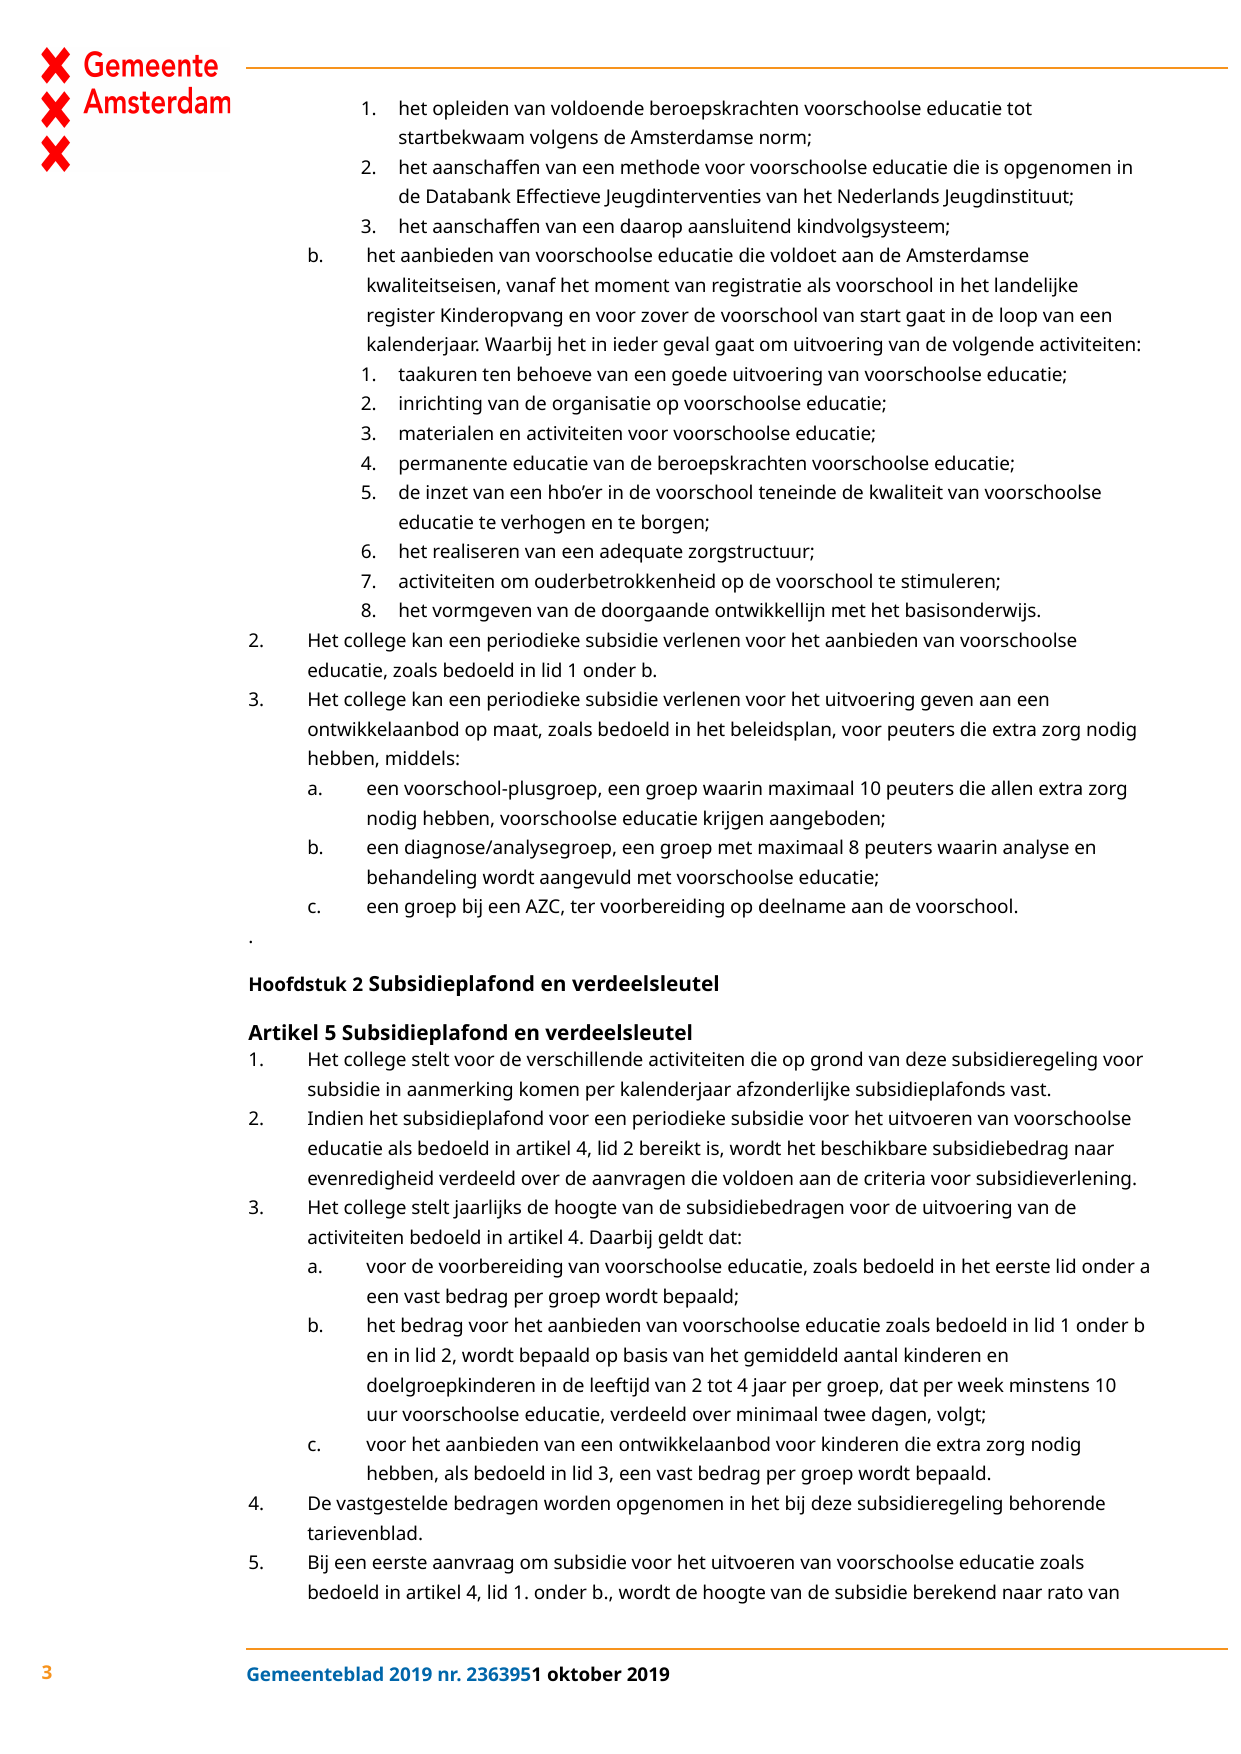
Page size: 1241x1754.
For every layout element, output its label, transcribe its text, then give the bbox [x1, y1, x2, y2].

list inrichting van de organisatie op voorschoolse educatie; [361, 391, 1152, 416]
list de inzet van een hbo’er in de voorschool teneinde de kwaliteit van voorschoolse educatie te verhogen en te borgen; [361, 479, 1152, 535]
list De vastgestelde bedragen worden opgenomen in het bij deze subsidieregeling behorende tarievenblad. [248, 1490, 1152, 1546]
list Het college stelt jaarlijks de hoogte van de subsidiebedragen voor de uitvoering van de activiteiten bedoeld in artikel 4. Daarbij geldt dat: [248, 1194, 1152, 1250]
list een voorschool-plusgroep, een groep waarin maximaal 10 peuters die allen extra zorg nodig hebben, voorschoolse educatie krijgen aangeboden; [307, 775, 1152, 831]
list het realiseren van een adequate zorgstructuur; [361, 538, 1152, 564]
list Bij een eerste aanvraag om subsidie voor het uitvoeren van voorschoolse educatie zoals bedoeld in artikel 4, lid 1. onder b., wordt de hoogte van de subsidie berekend naar rato van [248, 1549, 1152, 1605]
list activiteiten om ouderbetrokkenheid op de voorschool te stimuleren; [361, 568, 1152, 594]
list Het college kan een periodieke subsidie verlenen voor het aanbieden van voorschoolse educatie, zoals bedoeld in lid 1 onder b. [248, 627, 1152, 683]
list voor het aanbieden van een ontwikkelaanbod voor kinderen die extra zorg nodig hebben, als bedoeld in lid 3, een vast bedrag per groep wordt bepaald. [307, 1431, 1152, 1486]
list taakuren ten behoeve van een goede uitvoering van voorschoolse educatie; [361, 361, 1152, 387]
list het aanschaffen van een daarop aansluitend kindvolgsysteem; [361, 213, 1152, 239]
list het vormgeven van de doorgaande ontwikkellijn met het basisonderwijs. [361, 598, 1152, 623]
list voor de voorbereiding van voorschoolse educatie, zoals bedoeld in het eerste lid onder a een vast bedrag per groep wordt bepaald; [307, 1253, 1152, 1309]
list het bedrag voor het aanbieden van voorschoolse educatie zoals bedoeld in lid 1 onder b en in lid 2, wordt bepaald op basis van het gemiddeld aantal kinderen en doelgroepkinderen in de leeftijd van 2 tot 4 jaar per groep, dat per week minstens 10 uur voorschoolse educatie, verdeeld over minimaal twee dagen, volgt; [307, 1313, 1152, 1427]
list het aanschaffen van een methode voor voorschoolse educatie die is opgenomen in de Databank Effectieve Jeugdinterventies van het Nederlands Jeugdinstituut; [361, 154, 1152, 209]
list permanente educatie van de beroepskrachten voorschoolse educatie; [361, 450, 1152, 476]
list het aanbieden van voorschoolse educatie die voldoet aan de Amsterdamse kwaliteitseisen, vanaf het moment van registratie als voorschool in het landelijke register Kinderopvang en voor zover de voorschool van start gaat in de loop van een kalenderjaar. Waarbij het in ieder geval gaat om uitvoering van de volgende activiteiten: [307, 243, 1152, 357]
list een groep bij een AZC, ter voorbereiding op deelname aan de voorschool. [307, 893, 1152, 919]
list een diagnose/analysegroep, een groep met maximaal 8 peuters waarin analyse en behandeling wordt aangevuld met voorschoolse educatie; [307, 834, 1152, 890]
list Indien het subsidieplafond voor een periodieke subsidie voor het uitvoeren van voorschoolse educatie als bedoeld in artikel 4, lid 2 bereikt is, wordt het beschikbare subsidiebedrag naar evenredigheid verdeeld over de aanvragen die voldoen aan de criteria voor subsidieverlening. [248, 1106, 1152, 1191]
text Artikel 5 Subsidieplafond en verdeelsleutel [248, 1018, 1152, 1046]
picture [41, 47, 231, 172]
list Het college stelt voor de verschillende activiteiten die op grond van deze subsidieregeling voor subsidie in aanmerking komen per kalenderjaar afzonderlijke subsidieplafonds vast. [248, 1046, 1152, 1102]
list materialen en activiteiten voor voorschoolse educatie; [361, 420, 1152, 446]
list Het college kan een periodieke subsidie verlenen voor het uitvoering geven aan een ontwikkelaanbod op maat, zoals bedoeld in het beleidsplan, voor peuters die extra zorg nodig hebben, middels: [248, 686, 1152, 771]
list het opleiden van voldoende beroepskrachten voorschoolse educatie tot startbekwaam volgens de Amsterdamse norm; [361, 95, 1152, 150]
text . [248, 923, 1152, 949]
text Hoofdstuk 2 Subsidieplafond en verdeelsleutel [248, 969, 1152, 997]
